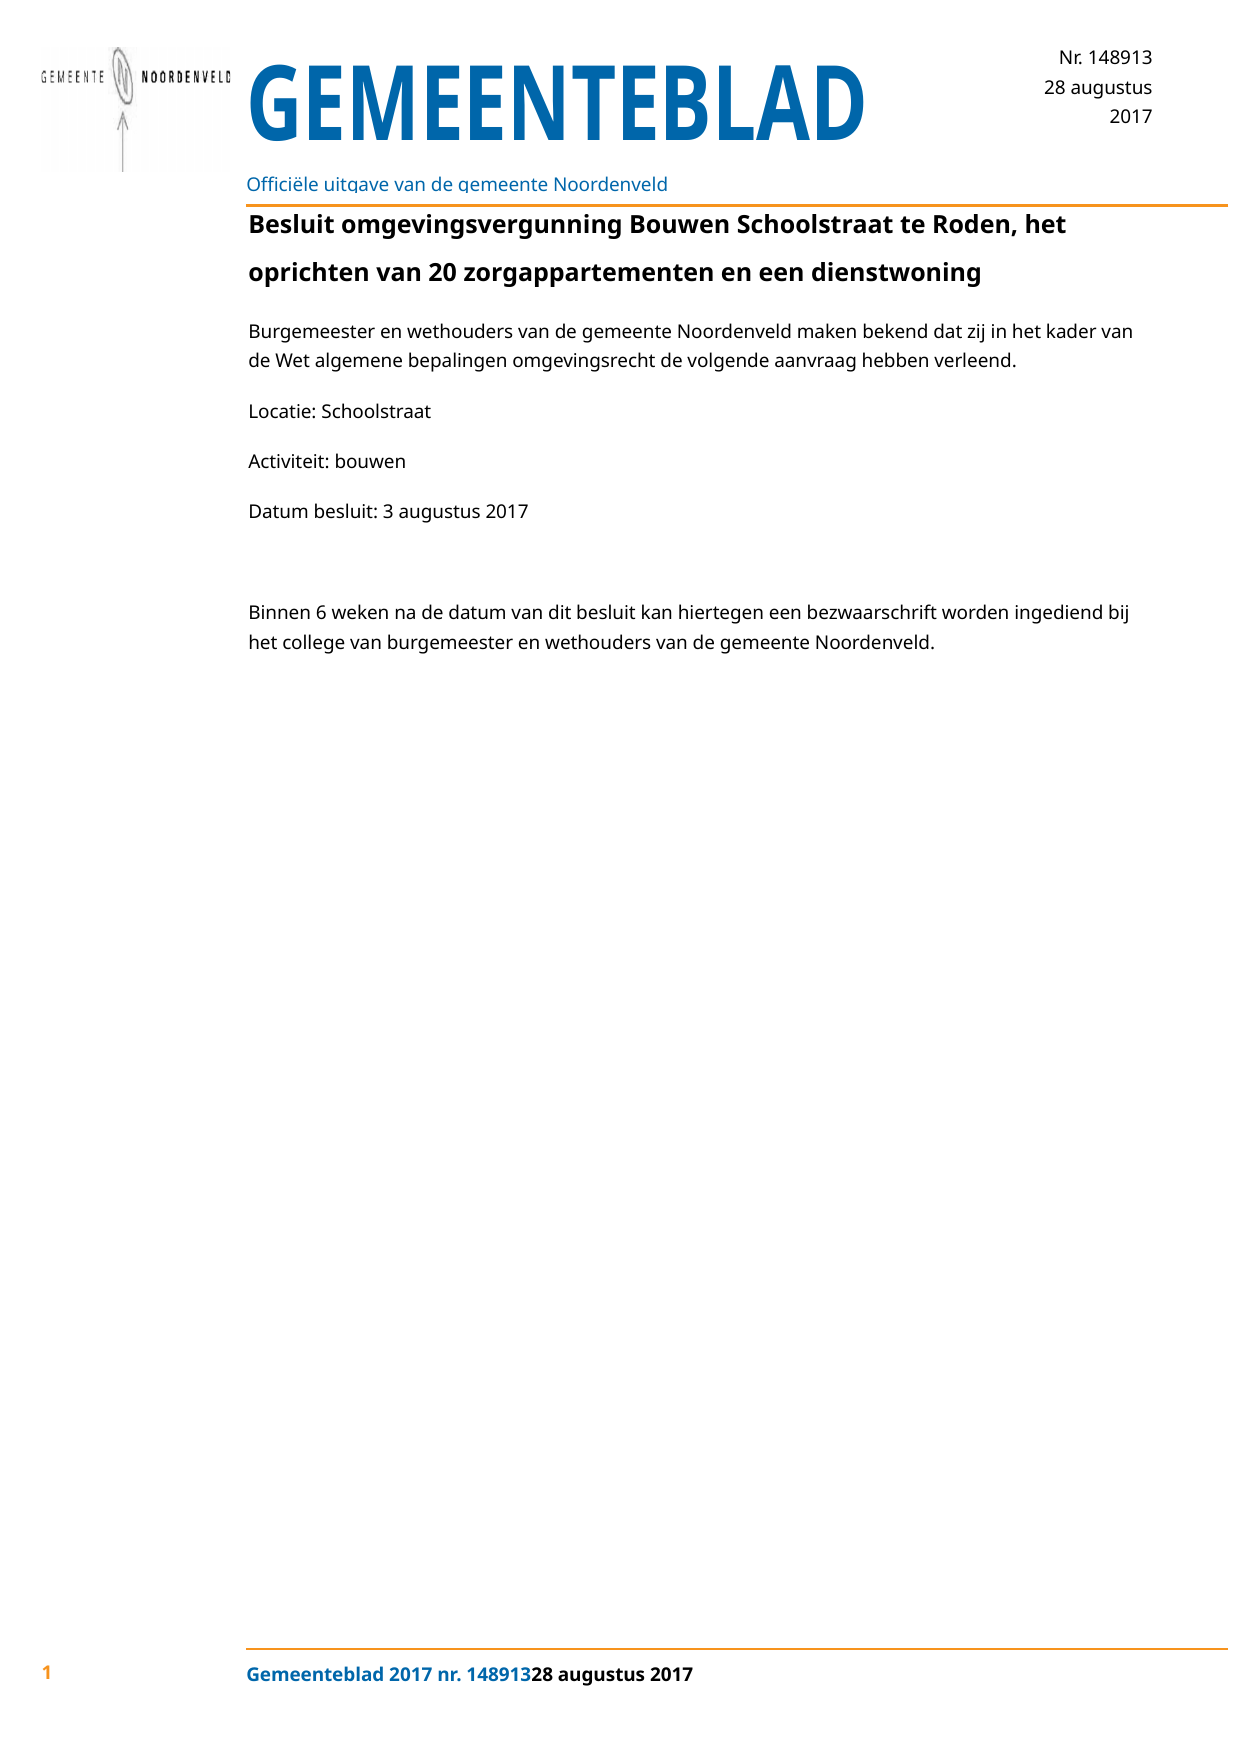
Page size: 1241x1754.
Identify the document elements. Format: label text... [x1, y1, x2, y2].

text Locatie: Schoolstraat [248, 398, 1152, 424]
picture [41, 47, 231, 172]
text Besluit omgevingsvergunning Bouwen Schoolstraat te Roden, het oprichten van 20 zorgappartementen en een dienstwoning [248, 207, 1152, 288]
text Activiteit: bouwen [248, 448, 1152, 474]
text Datum besluit: 3 augustus 2017 [248, 499, 1152, 524]
text Binnen 6 weken na de datum van dit besluit kan hiertegen een bezwaarschrift worden ingediend bij het college van burgemeester en wethouders van de gemeente Noordenveld. [248, 599, 1152, 655]
text Burgemeester en wethouders van de gemeente Noordenveld maken bekend dat zij in het kader van de Wet algemene bepalingen omgevingsrecht de volgende aanvraag hebben verleend. [248, 318, 1152, 373]
